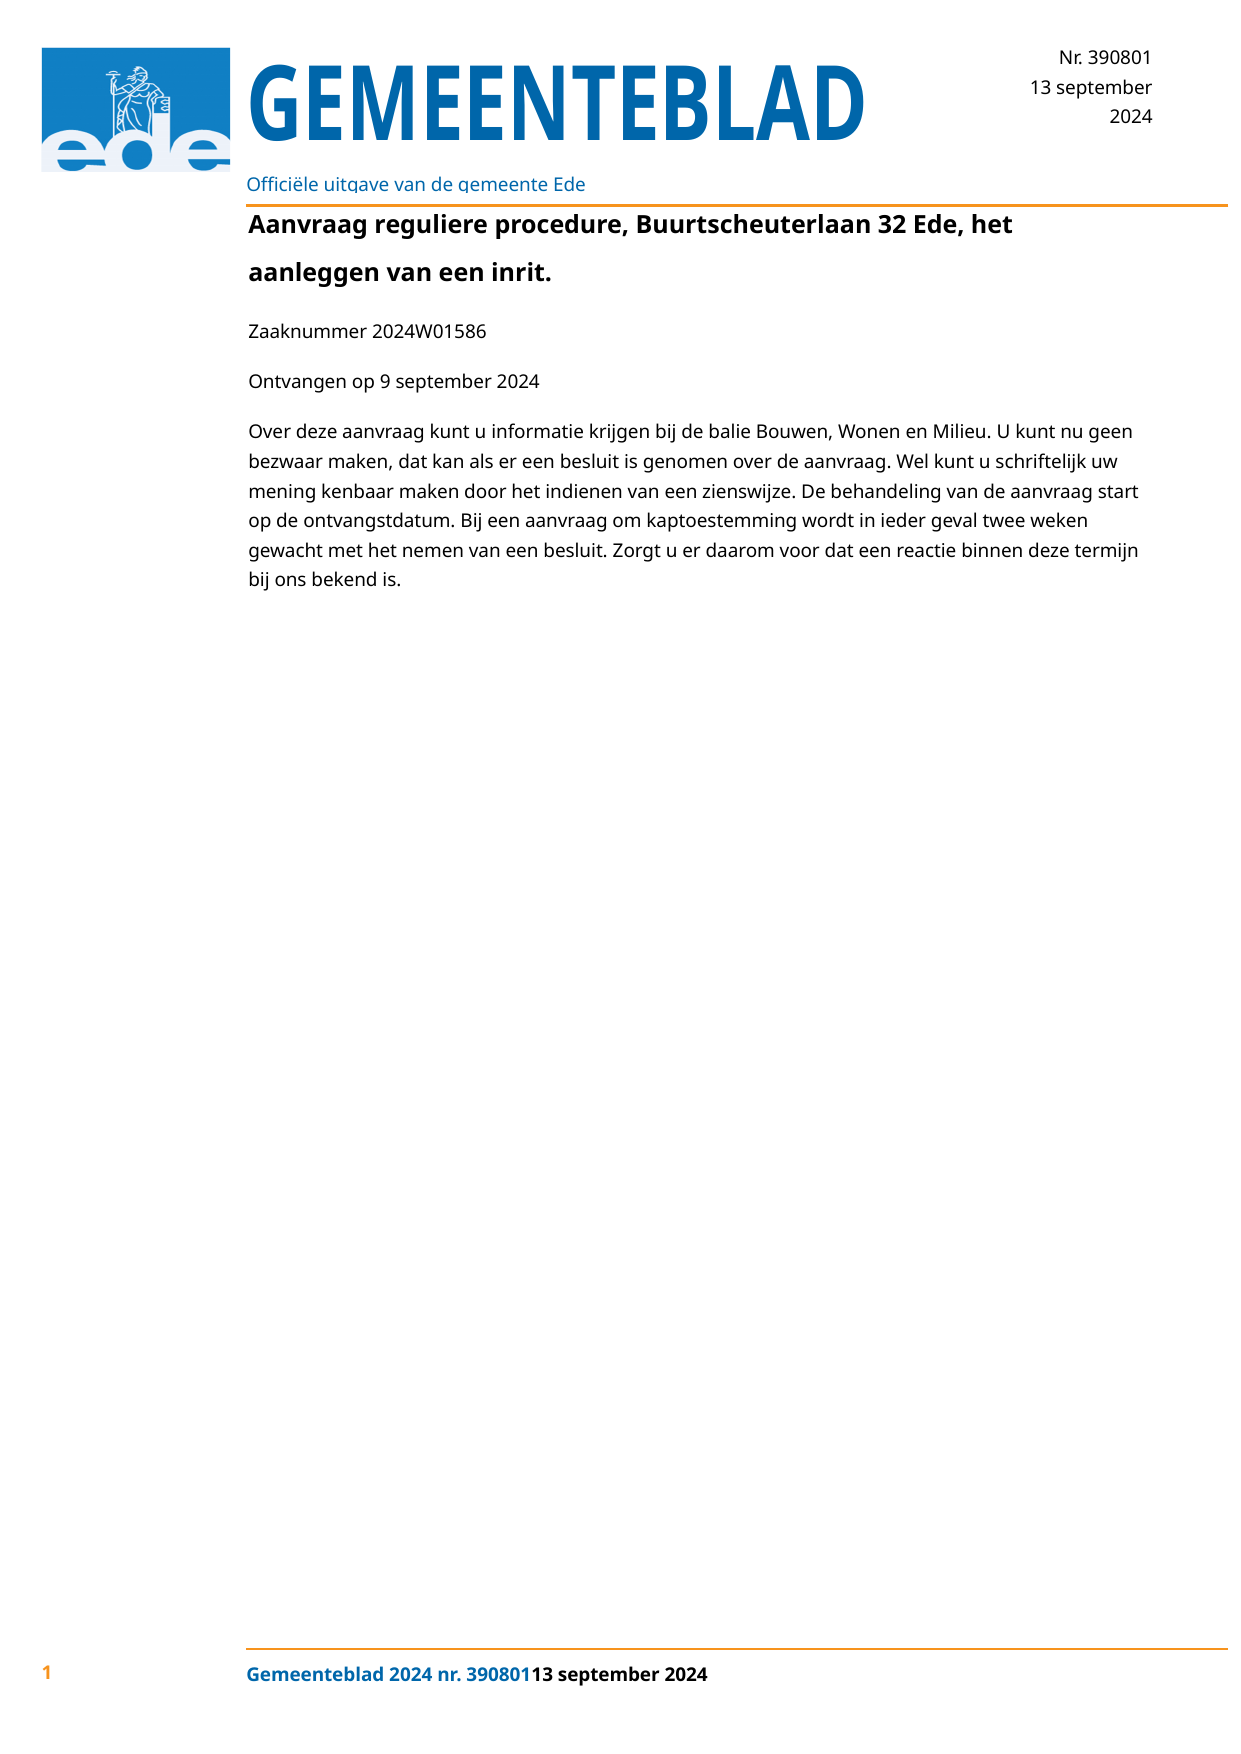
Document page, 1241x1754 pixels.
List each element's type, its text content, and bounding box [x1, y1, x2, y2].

picture [41, 47, 231, 172]
text Over deze aanvraag kunt u informatie krijgen bij de balie Bouwen, Wonen en Milieu. U kunt nu geen bezwaar maken, dat kan als er een besluit is genomen over de aanvraag. Wel kunt u schriftelijk uw mening kenbaar maken door het indienen van een zienswijze. De behandeling van de aanvraag start op de ontvangstdatum. Bij een aanvraag om kaptoestemming wordt in ieder geval twee weken gewacht met het nemen van een besluit. Zorgt u er daarom voor dat een reactie binnen deze termijn bij ons bekend is. [248, 419, 1152, 592]
text Ontvangen op 9 september 2024 [248, 368, 1152, 394]
text Zaaknummer 2024W01586 [248, 318, 1152, 344]
text Aanvraag reguliere procedure, Buurtscheuterlaan 32 Ede, het aanleggen van een inrit. [248, 207, 1152, 288]
